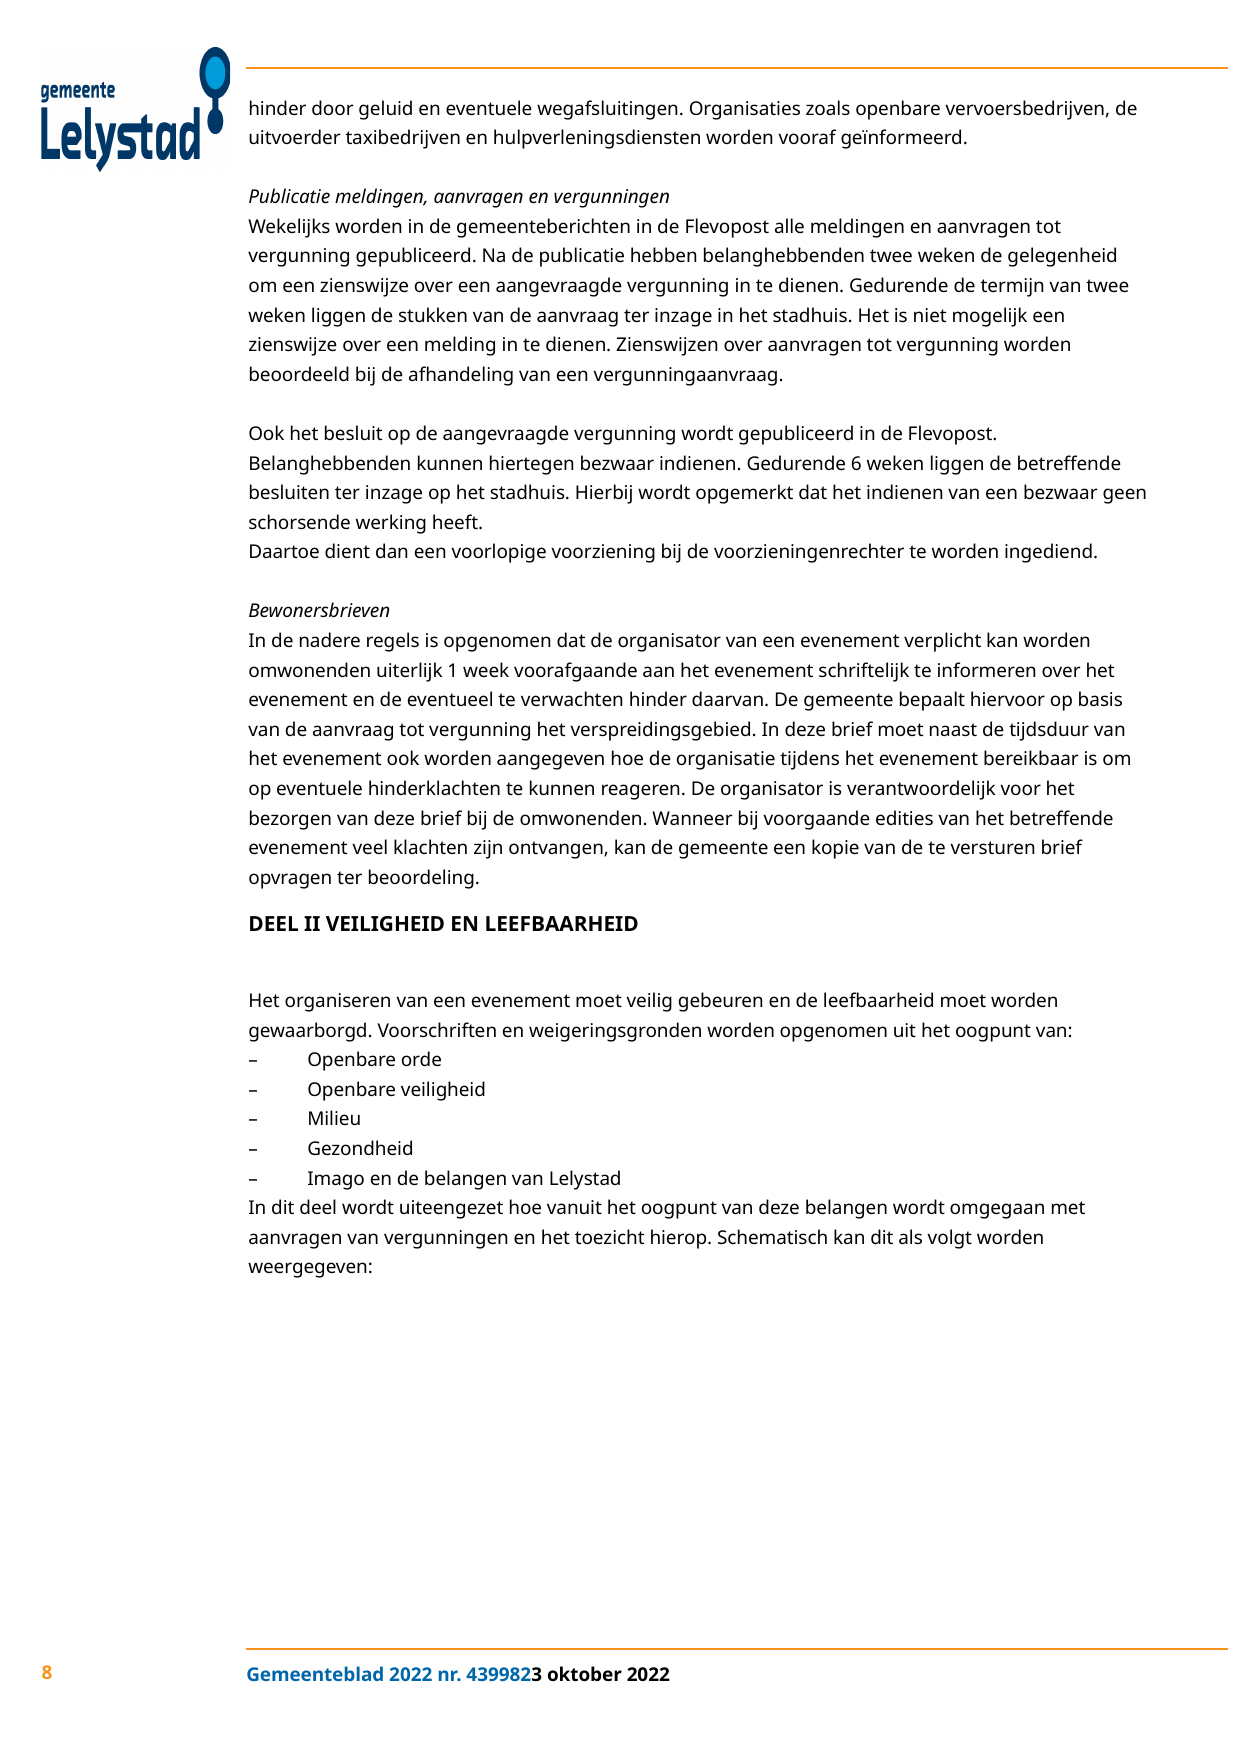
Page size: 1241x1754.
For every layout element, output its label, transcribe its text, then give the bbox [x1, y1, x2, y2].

text Wekelijks worden in de gemeenteberichten in de Flevopost alle meldingen en aanvragen tot vergunning gepubliceerd. Na de publicatie hebben belanghebbenden twee weken de gelegenheid om een zienswijze over een aangevraagde vergunning in te dienen. Gedurende de termijn van twee weken liggen de stukken van de aanvraag ter inzage in het stadhuis. Het is niet mogelijk een zienswijze over een melding in te dienen. Zienswijzen over aanvragen tot vergunning worden beoordeeld bij de afhandeling van een vergunningaanvraag. [248, 213, 1152, 387]
text Ook het besluit op de aangevraagde vergunning wordt gepubliceerd in de Flevopost. Belanghebbenden kunnen hiertegen bezwaar indienen. Gedurende 6 weken liggen de betreffende besluiten ter inzage op het stadhuis. Hierbij wordt opgemerkt dat het indienen van een bezwaar geen schorsende werking heeft. [248, 420, 1152, 535]
text Bewonersbrieven [248, 598, 1152, 623]
text hinder door geluid en eventuele wegafsluitingen. Organisaties zoals openbare vervoersbedrijven, de uitvoerder taxibedrijven en hulpverleningsdiensten worden vooraf geïnformeerd. [248, 95, 1152, 150]
list Gezondheid [248, 1135, 1152, 1161]
text Het organiseren van een evenement moet veilig gebeuren en de leefbaarheid moet worden gewaarborgd. Voorschriften en weigeringsgronden worden opgenomen uit het oogpunt van: [248, 987, 1152, 1043]
text In dit deel wordt uiteengezet hoe vanuit het oogpunt van deze belangen wordt omgegaan met aanvragen van vergunningen en het toezicht hierop. Schematisch kan dit als volgt worden weergegeven: [248, 1194, 1152, 1279]
text In de nadere regels is opgenomen dat de organisator van een evenement verplicht kan worden omwonenden uiterlijk 1 week voorafgaande aan het evenement schriftelijk te informeren over het evenement en de eventueel te verwachten hinder daarvan. De gemeente bepaalt hiervoor op basis van de aanvraag tot vergunning het verspreidingsgebied. In deze brief moet naast de tijdsduur van het evenement ook worden aangegeven hoe de organisatie tijdens het evenement bereikbaar is om op eventuele hinderklachten te kunnen reageren. De organisator is verantwoordelijk voor het bezorgen van deze brief bij de omwonenden. Wanneer bij voorgaande edities van het betreffende evenement veel klachten zijn ontvangen, kan de gemeente een kopie van de te versturen brief opvragen ter beoordeling. [248, 627, 1152, 890]
list Openbare veiligheid [248, 1076, 1152, 1102]
list Milieu [248, 1106, 1152, 1131]
picture [41, 47, 231, 172]
list Openbare orde [248, 1046, 1152, 1072]
text Daartoe dient dan een voorlopige voorziening bij de voorzieningenrechter te worden ingediend. [248, 538, 1152, 564]
list Imago en de belangen van Lelystad [248, 1165, 1152, 1191]
text Publicatie meldingen, aanvragen en vergunningen [248, 183, 1152, 209]
text DEEL II VEILIGHEID EN LEEFBAARHEID [248, 909, 1152, 938]
